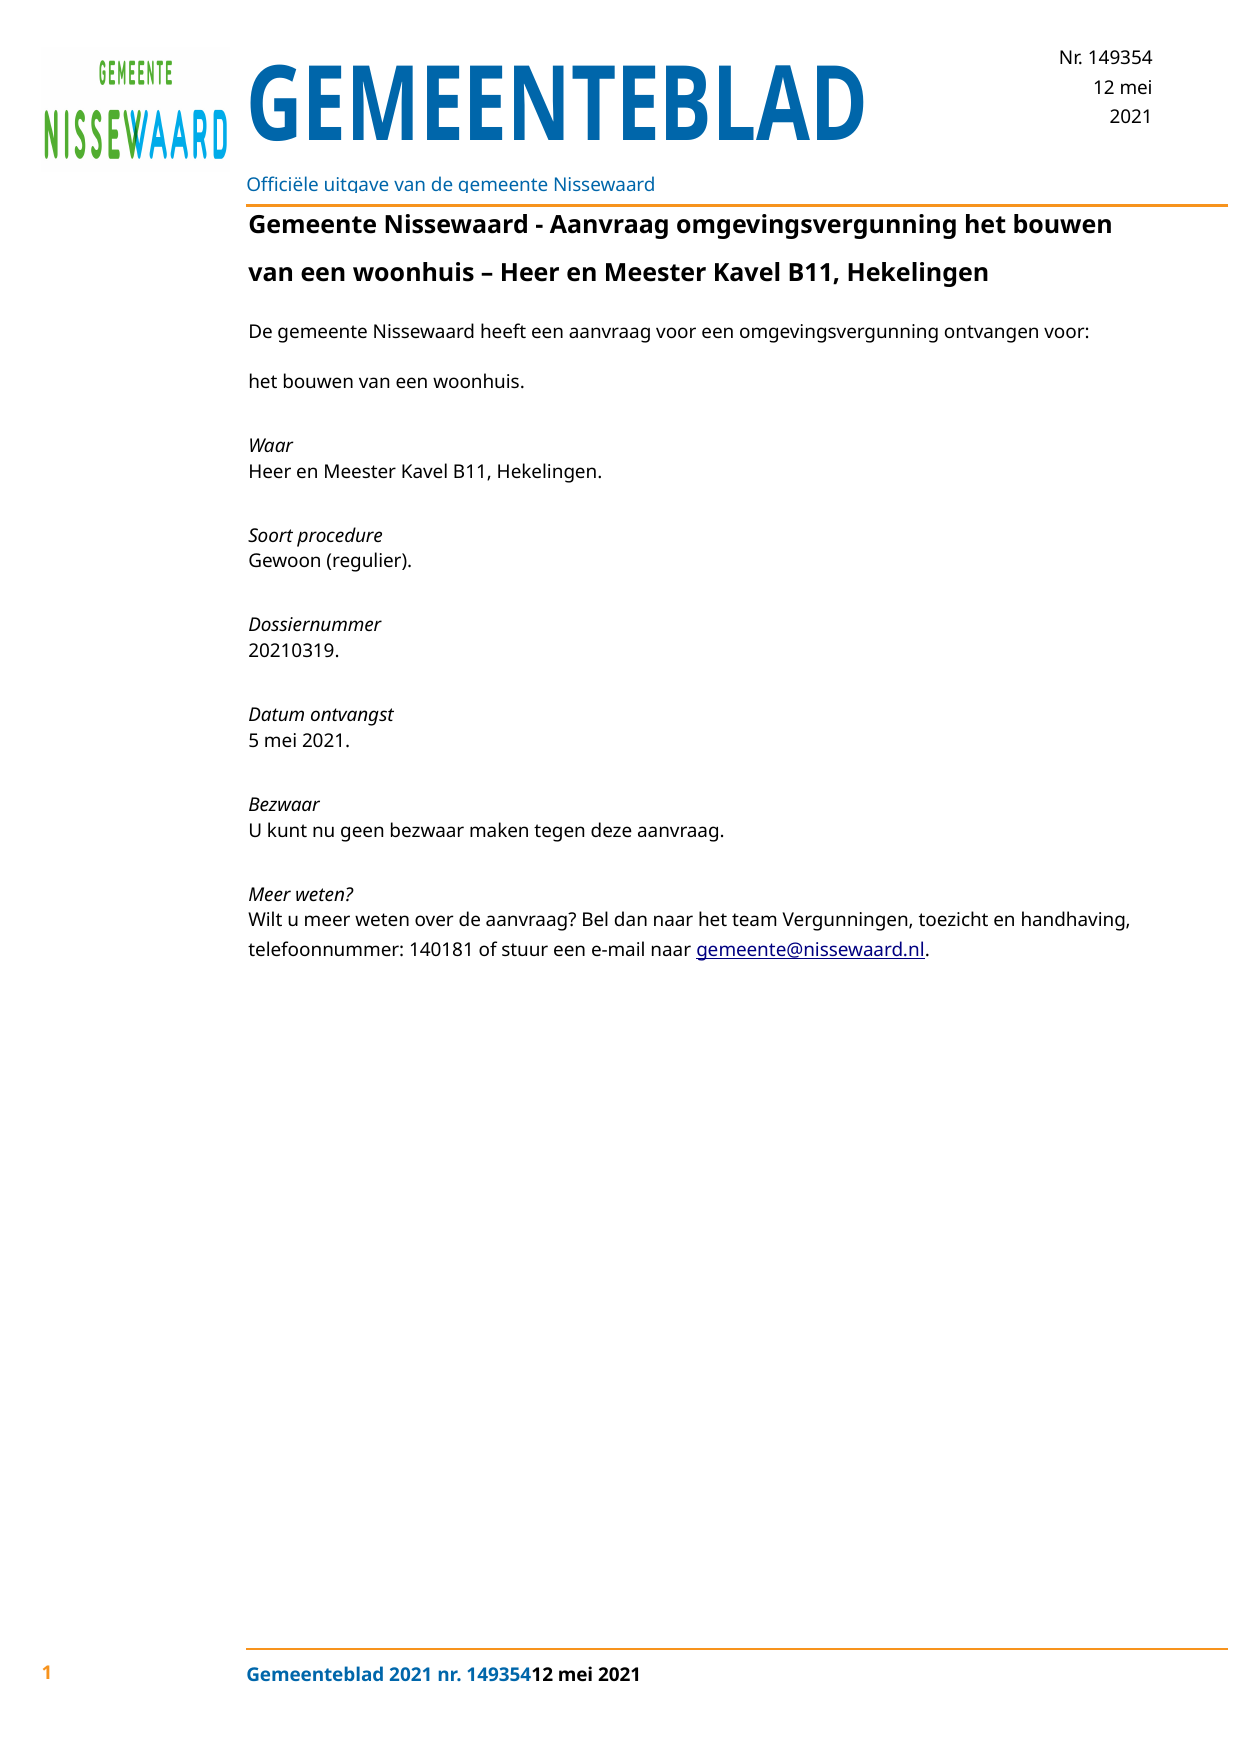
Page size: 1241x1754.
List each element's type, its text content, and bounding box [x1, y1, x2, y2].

text U kunt nu geen bezwaar maken tegen deze aanvraag. [248, 817, 1152, 842]
text Meer weten? [248, 881, 1152, 906]
text Bezwaar [248, 791, 1152, 817]
text Soort procedure [248, 522, 1152, 548]
text het bouwen van een woonhuis. [248, 368, 1152, 394]
text Gemeente Nissewaard - Aanvraag omgevingsvergunning het bouwen van een woonhuis – Heer en Meester Kavel B11, Hekelingen [248, 207, 1152, 288]
picture [41, 47, 231, 172]
text Heer en Meester Kavel B11, Hekelingen. [248, 458, 1152, 484]
text Dossiernummer [248, 612, 1152, 637]
text Wilt u meer weten over de aanvraag? Bel dan naar het team Vergunningen, toezicht en handhaving, telefoonnummer: 140181 of stuur een e-mail naar gemeente@nissewaard.nl. [248, 906, 1152, 962]
text 20210319. [248, 637, 1152, 663]
text 5 mei 2021. [248, 727, 1152, 753]
text Waar [248, 432, 1152, 458]
text Gewoon (regulier). [248, 548, 1152, 573]
text Datum ontvangst [248, 701, 1152, 727]
text De gemeente Nissewaard heeft een aanvraag voor een omgevingsvergunning ontvangen voor: [248, 318, 1152, 344]
